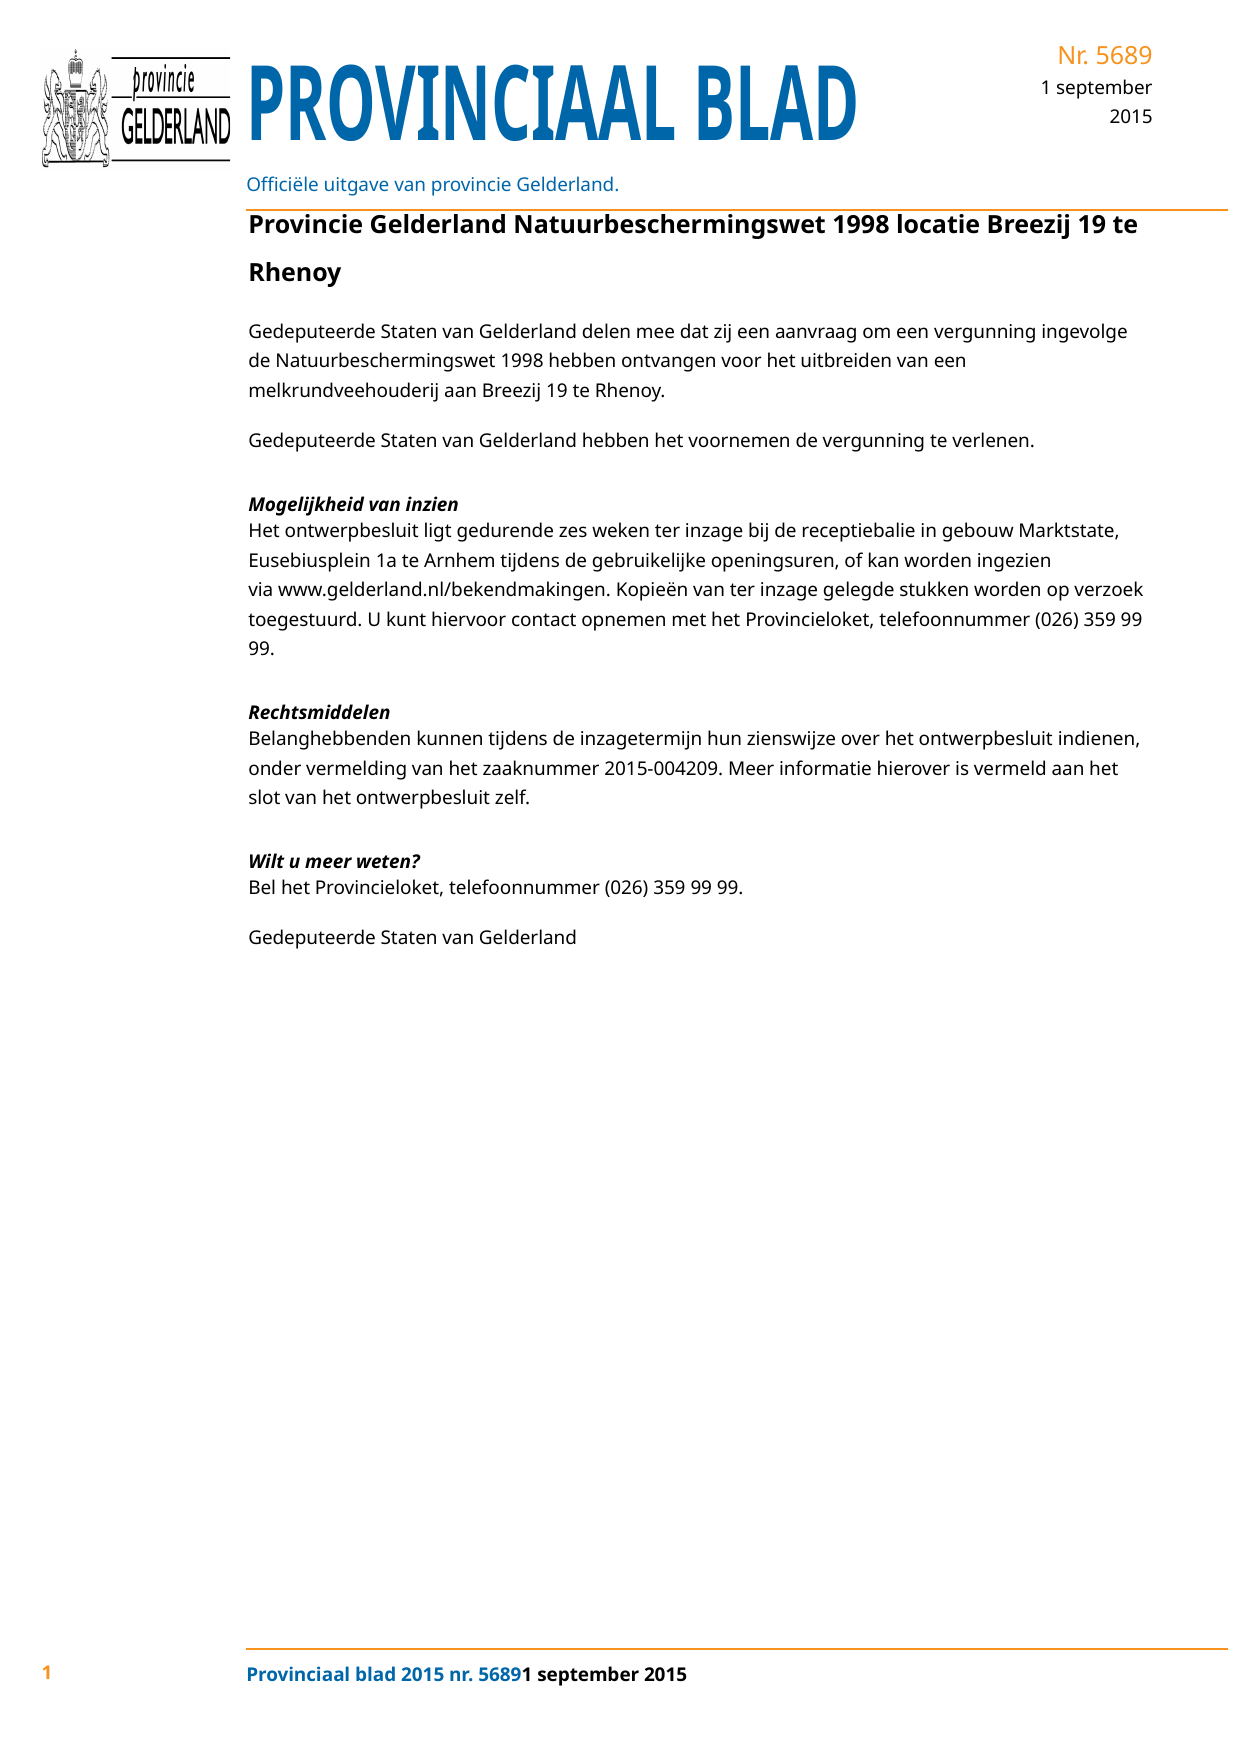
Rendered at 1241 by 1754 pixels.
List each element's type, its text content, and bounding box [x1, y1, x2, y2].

text Provincie Gelderland Natuurbeschermingswet 1998 locatie Breezij 19 te Rhenoy [248, 211, 1152, 288]
text Rechtsmiddelen [248, 699, 1152, 725]
picture [41, 47, 231, 172]
text Gedeputeerde Staten van Gelderland hebben het voornemen de vergunning te verlenen. [248, 427, 1152, 453]
text Het ontwerpbesluit ligt gedurende zes weken ter inzage bij de receptiebalie in gebouw Marktstate, Eusebiusplein 1a te Arnhem tijdens de gebruikelijke openingsuren, of kan worden ingezien via www.gelderland.nl/bekendmakingen. Kopieën van ter inzage gelegde stukken worden op verzoek toegestuurd. U kunt hiervoor contact opnemen met het Provincieloket, telefoonnummer (026) 359 99 99. [248, 517, 1152, 661]
text Belanghebbenden kunnen tijdens de inzagetermijn hun zienswijze over het ontwerpbesluit indienen, onder vermelding van het zaaknummer 2015-004209. Meer informatie hierover is vermeld aan het slot van het ontwerpbesluit zelf. [248, 725, 1152, 810]
text Mogelijkheid van inzien [248, 491, 1152, 517]
text Wilt u meer weten? [248, 848, 1152, 874]
text Bel het Provincieloket, telefoonnummer (026) 359 99 99. [248, 874, 1152, 900]
text Gedeputeerde Staten van Gelderland delen mee dat zij een aanvraag om een vergunning ingevolge de Natuurbeschermingswet 1998 hebben ontvangen voor het uitbreiden van een melkrundveehouderij aan Breezij 19 te Rhenoy. [248, 318, 1152, 403]
text Gedeputeerde Staten van Gelderland [248, 924, 1152, 950]
